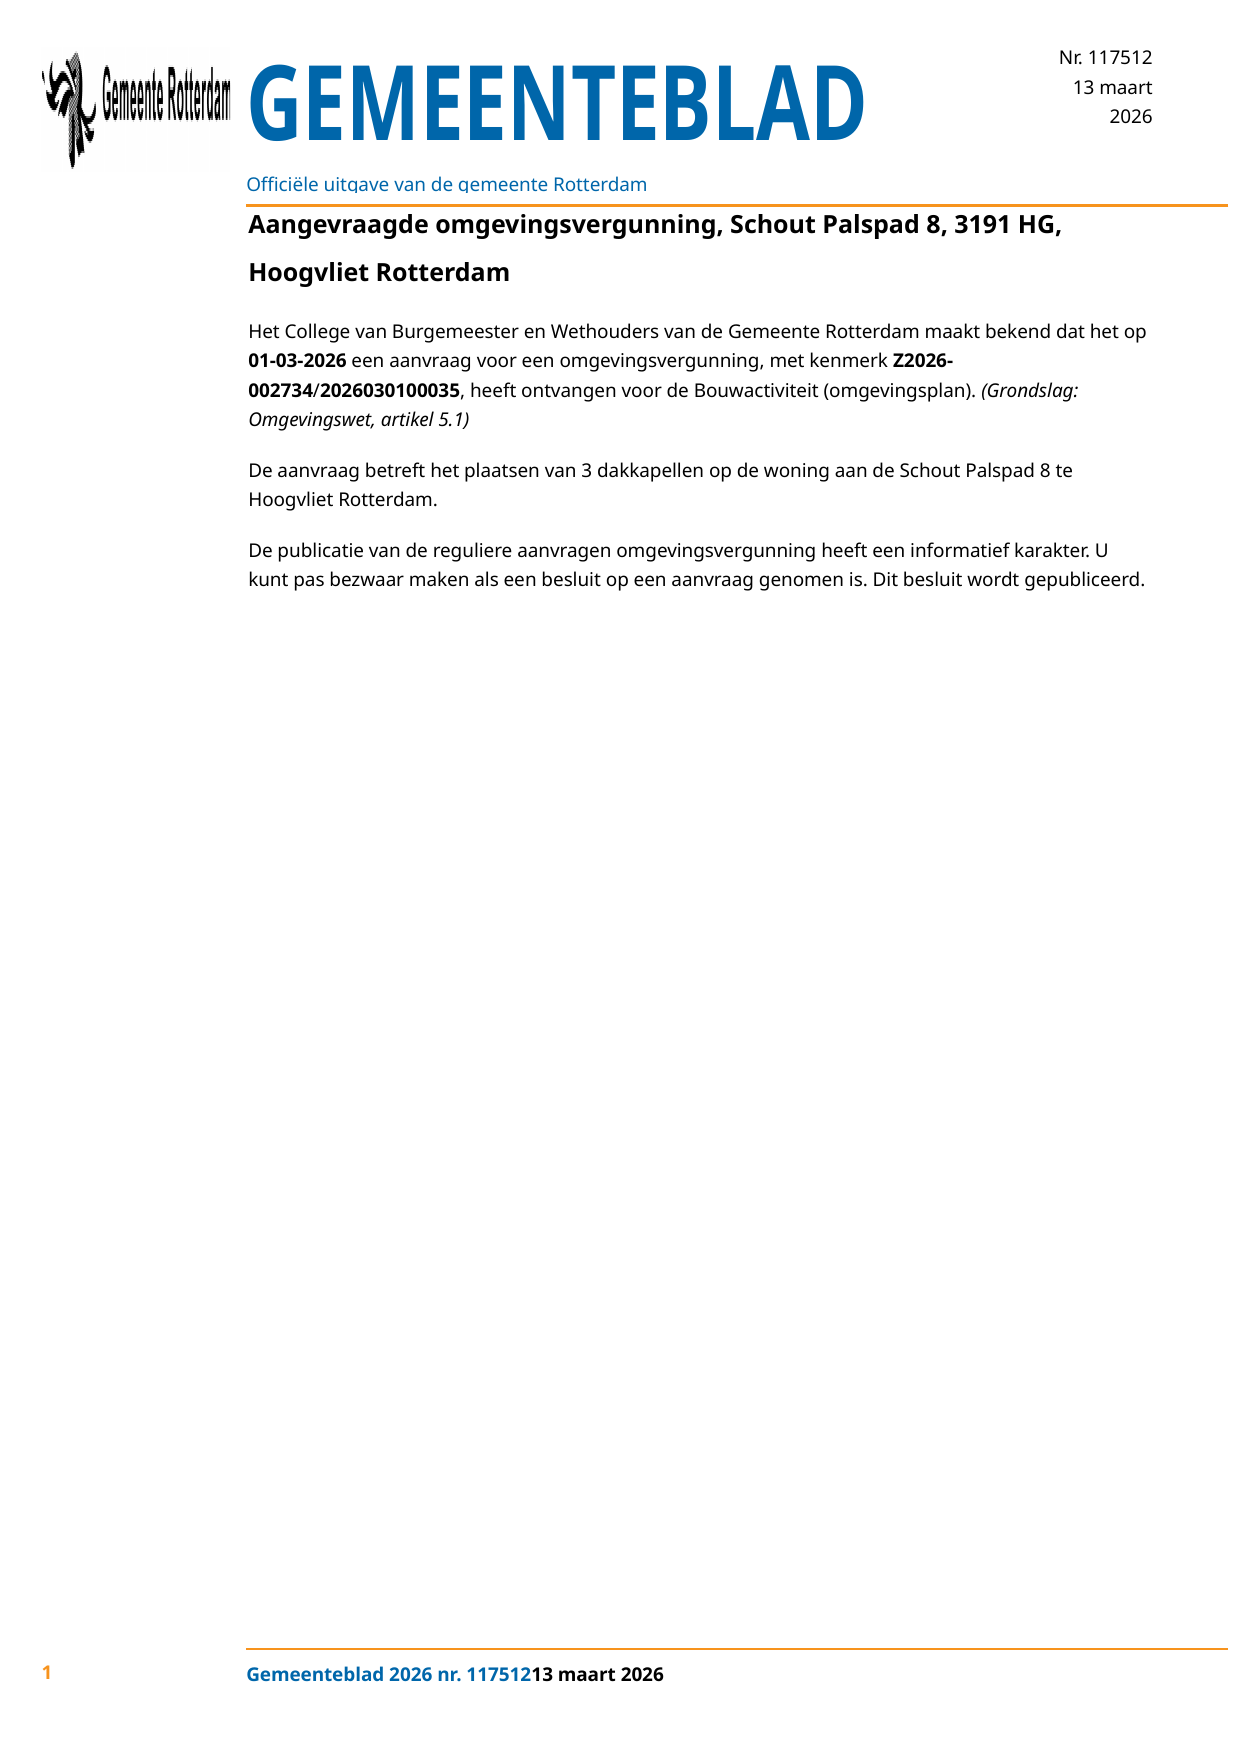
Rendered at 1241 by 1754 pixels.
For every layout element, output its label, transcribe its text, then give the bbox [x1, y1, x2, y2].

text De publicatie van de reguliere aanvragen omgevingsvergunning heeft een informatief karakter. U kunt pas bezwaar maken als een besluit op een aanvraag genomen is. Dit besluit wordt gepubliceerd. [248, 537, 1152, 592]
picture [41, 47, 231, 172]
text Het College van Burgemeester en Wethouders van de Gemeente Rotterdam maakt bekend dat het op 01-03-2026 een aanvraag voor een omgevingsvergunning, met kenmerk Z2026-002734/2026030100035, heeft ontvangen voor de Bouwactiviteit (omgevingsplan). (Grondslag: Omgevingswet, artikel 5.1) [248, 318, 1152, 432]
text De aanvraag betreft het plaatsen van 3 dakkapellen op de woning aan de Schout Palspad 8 te Hoogvliet Rotterdam. [248, 457, 1152, 512]
text Aangevraagde omgevingsvergunning, Schout Palspad 8, 3191 HG, Hoogvliet Rotterdam [248, 207, 1152, 288]
